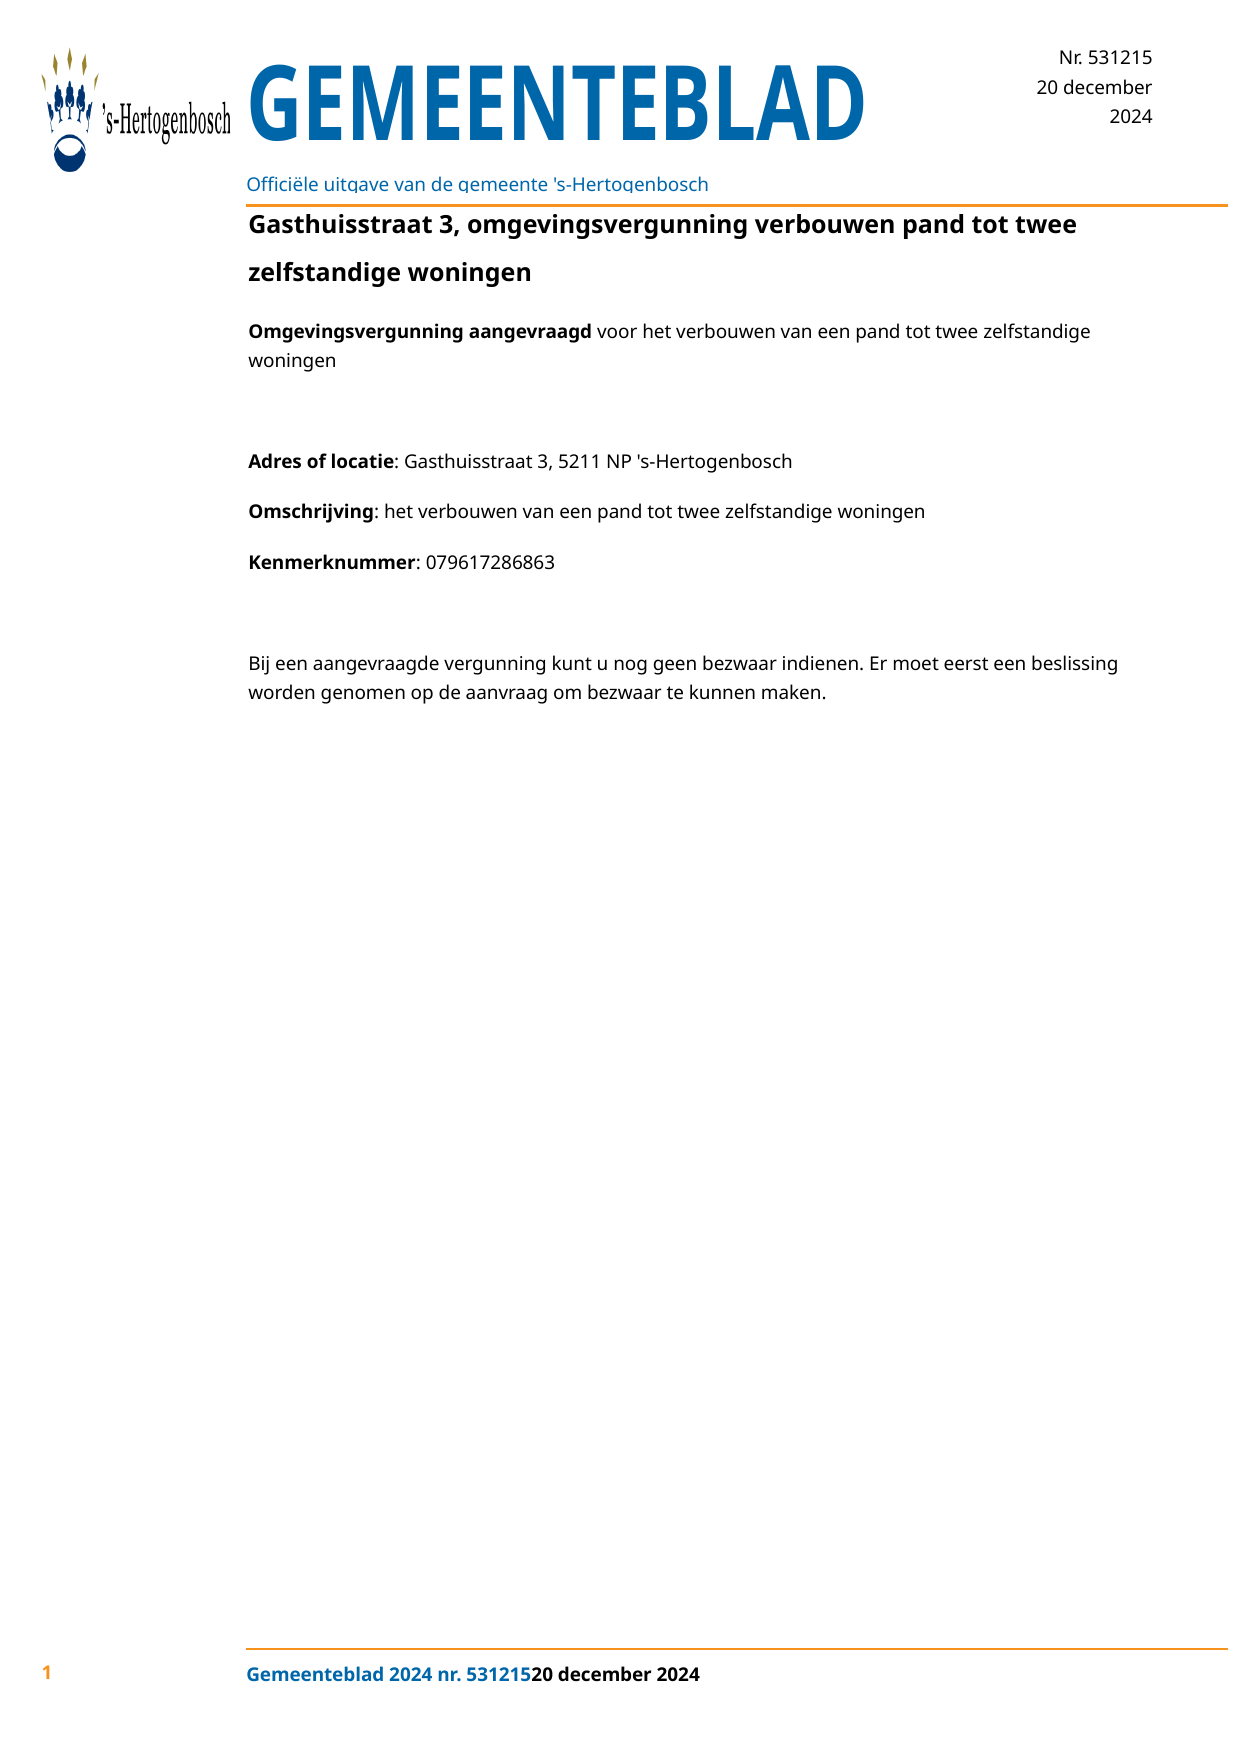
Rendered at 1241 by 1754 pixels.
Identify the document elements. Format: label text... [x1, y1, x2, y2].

picture [41, 47, 231, 172]
text Gasthuisstraat 3, omgevingsvergunning verbouwen pand tot twee zelfstandige woningen [248, 207, 1152, 288]
text Omgevingsvergunning aangevraagd voor het verbouwen van een pand tot twee zelfstandige woningen [248, 318, 1152, 373]
text Kenmerknummer: 079617286863 [248, 549, 1152, 575]
text Bij een aangevraagde vergunning kunt u nog geen bezwaar indienen. Er moet eerst een beslissing worden genomen op de aanvraag om bezwaar te kunnen maken. [248, 650, 1152, 705]
text Omschrijving: het verbouwen van een pand tot twee zelfstandige woningen [248, 499, 1152, 524]
text Adres of locatie: Gasthuisstraat 3, 5211 NP 's-Hertogenbosch [248, 448, 1152, 474]
